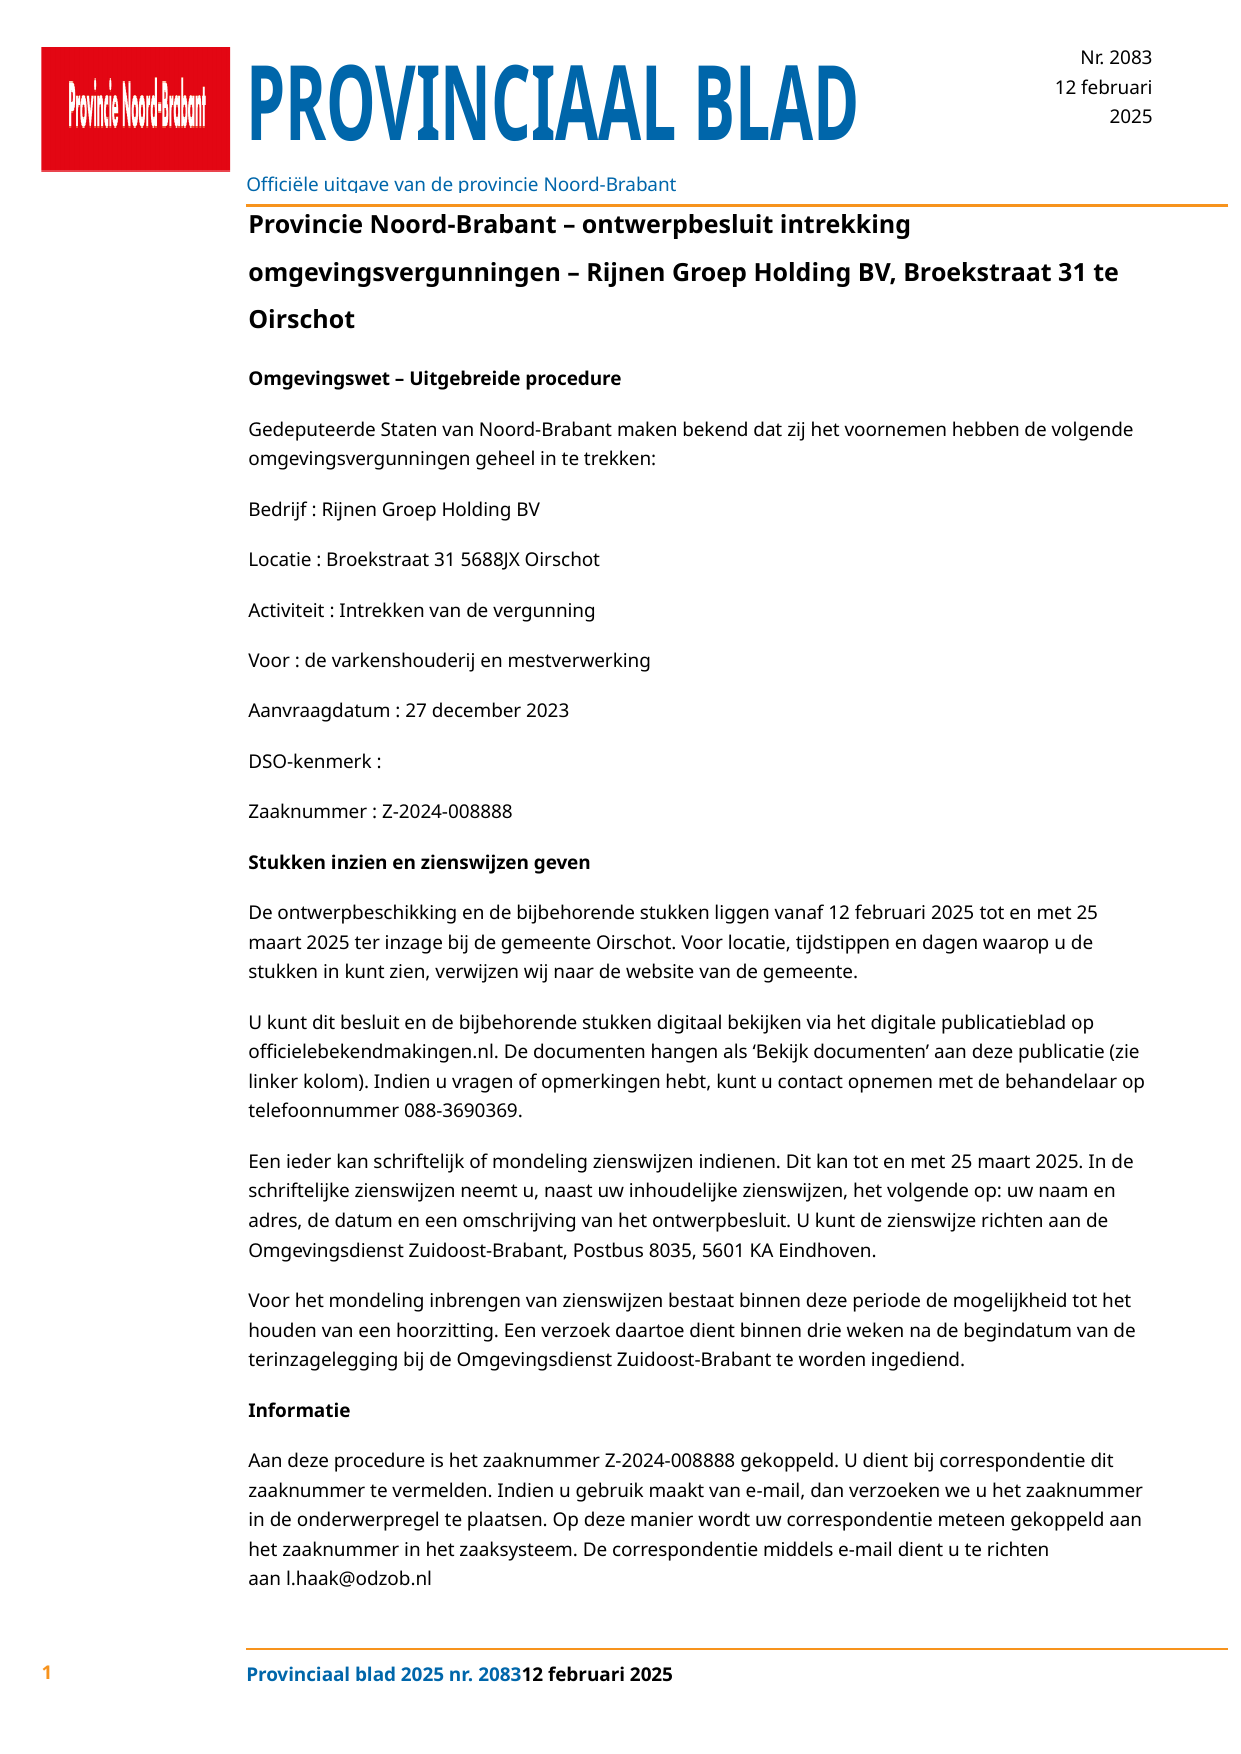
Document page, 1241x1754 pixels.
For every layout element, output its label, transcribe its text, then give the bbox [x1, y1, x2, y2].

text Omgevingswet – Uitgebreide procedure [248, 366, 1152, 391]
text Gedeputeerde Staten van Noord-Brabant maken bekend dat zij het voornemen hebben de volgende omgevingsvergunningen geheel in te trekken: [248, 416, 1152, 471]
text Informatie [248, 1397, 1152, 1422]
text Voor : de varkenshouderij en mestverwerking [248, 647, 1152, 673]
text Stukken inzien en zienswijzen geven [248, 849, 1152, 874]
text Provincie Noord-Brabant – ontwerpbesluit intrekking omgevingsvergunningen – Rijnen Groep Holding BV, Broekstraat 31 te Oirschot [248, 207, 1152, 336]
text Locatie : Broekstraat 31 5688JX Oirschot [248, 546, 1152, 572]
text Activiteit : Intrekken van de vergunning [248, 597, 1152, 622]
text Voor het mondeling inbrengen van zienswijzen bestaat binnen deze periode de mogelijkheid tot het houden van een hoorzitting. Een verzoek daartoe dient binnen drie weken na de begindatum van de terinzagelegging bij de Omgevingsdienst Zuidoost-Brabant te worden ingediend. [248, 1287, 1152, 1372]
picture [41, 47, 231, 172]
text De ontwerpbeschikking en de bijbehorende stukken liggen vanaf 12 februari 2025 tot en met 25 maart 2025 ter inzage bij de gemeente Oirschot. Voor locatie, tijdstippen en dagen waarop u de stukken in kunt zien, verwijzen wij naar de website van de gemeente. [248, 899, 1152, 984]
text Aan deze procedure is het zaaknummer Z-2024-008888 gekoppeld. U dient bij correspondentie dit zaaknummer te vermelden. Indien u gebruik maakt van e-mail, dan verzoeken we u het zaaknummer in de onderwerpregel te plaatsen. Op deze manier wordt uw correspondentie meteen gekoppeld aan het zaaknummer in het zaaksysteem. De correspondentie middels e-mail dient u te richten aan l.haak@odzob.nl [248, 1447, 1152, 1591]
text U kunt dit besluit en de bijbehorende stukken digitaal bekijken via het digitale publicatieblad op officielebekendmakingen.nl. De documenten hangen als ‘Bekijk documenten’ aan deze publicatie (zie linker kolom). Indien u vragen of opmerkingen hebt, kunt u contact opnemen met de behandelaar op telefoonnummer 088-3690369. [248, 1009, 1152, 1123]
text Zaaknummer : Z-2024-008888 [248, 798, 1152, 824]
text Bedrijf : Rijnen Groep Holding BV [248, 496, 1152, 522]
text Een ieder kan schriftelijk of mondeling zienswijzen indienen. Dit kan tot en met 25 maart 2025. In de schriftelijke zienswijzen neemt u, naast uw inhoudelijke zienswijzen, het volgende op: uw naam en adres, de datum en een omschrijving van het ontwerpbesluit. U kunt de zienswijze richten aan de Omgevingsdienst Zuidoost-Brabant, Postbus 8035, 5601 KA Eindhoven. [248, 1148, 1152, 1262]
text Aanvraagdatum : 27 december 2023 [248, 698, 1152, 723]
text DSO-kenmerk : [248, 748, 1152, 774]
